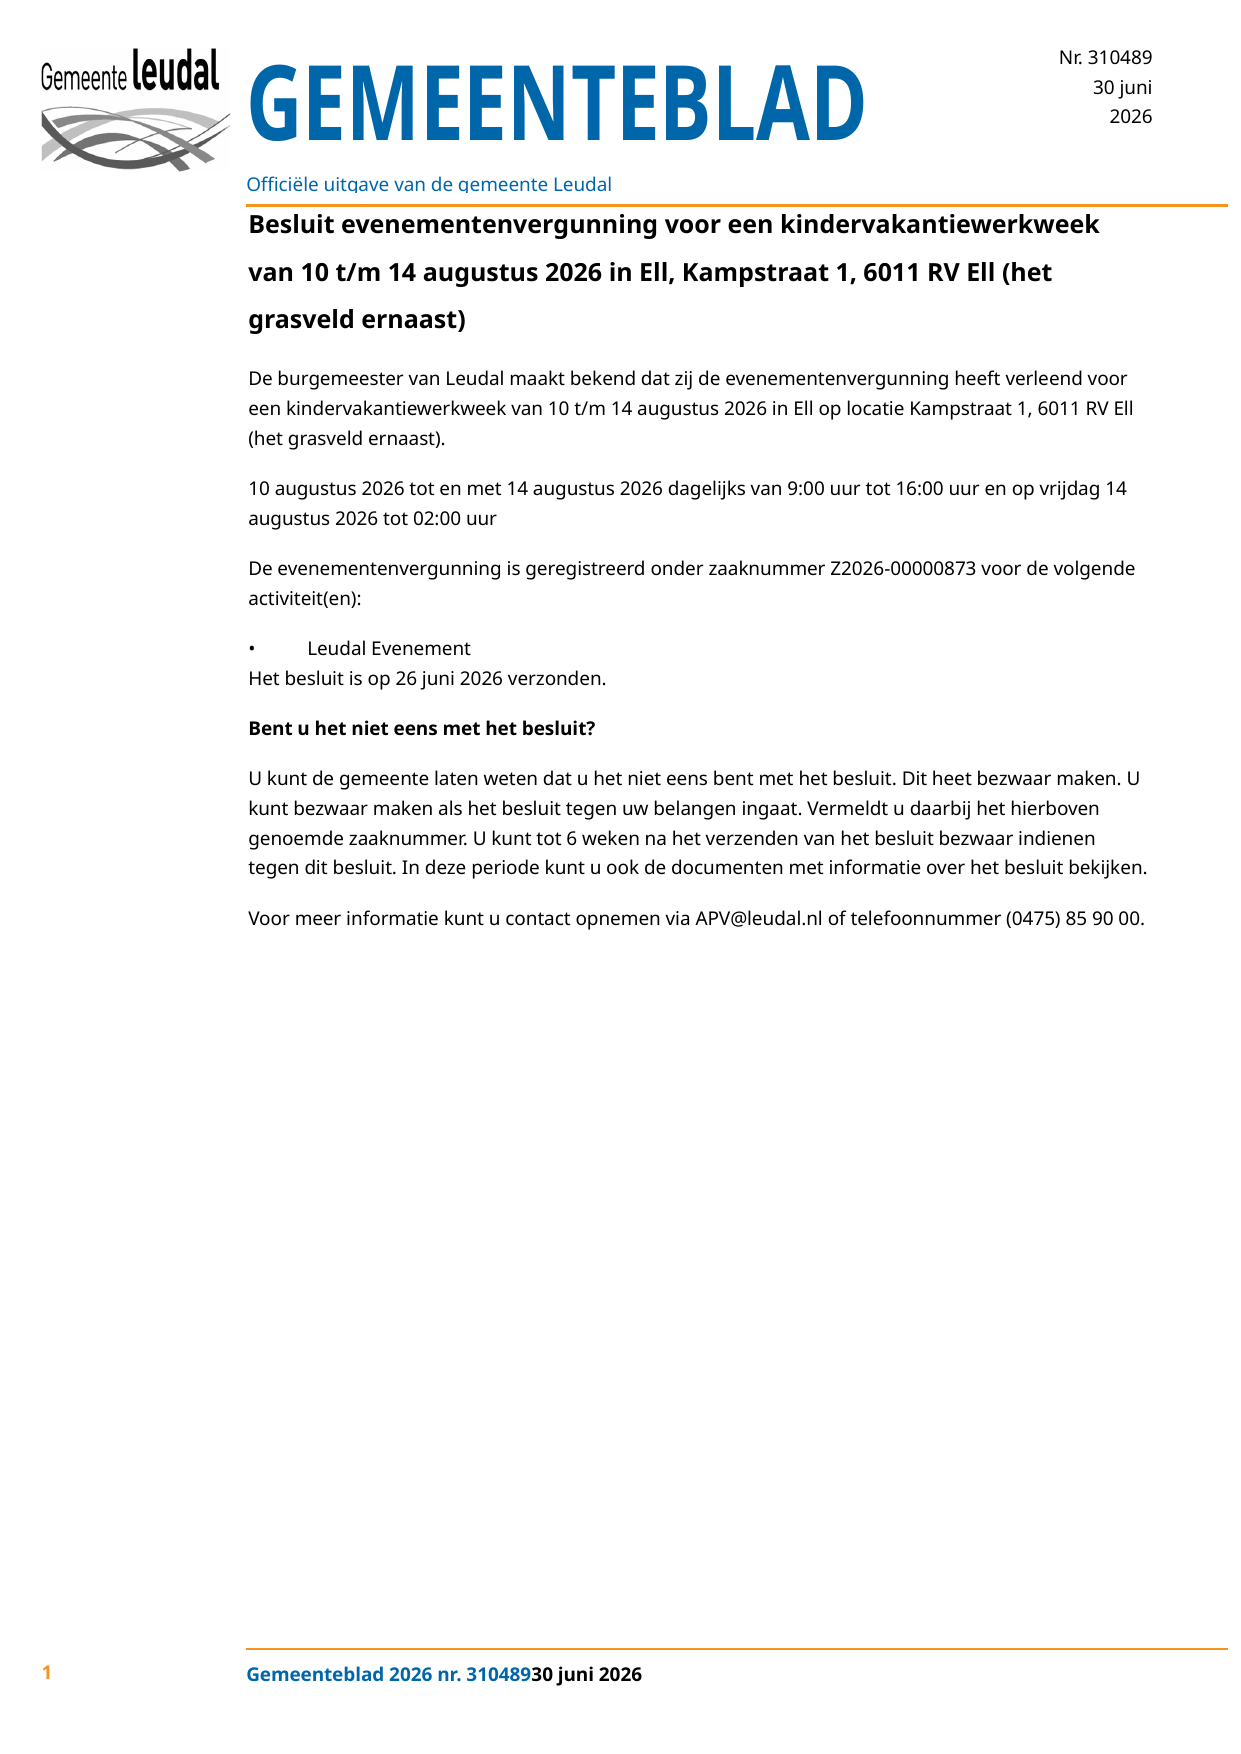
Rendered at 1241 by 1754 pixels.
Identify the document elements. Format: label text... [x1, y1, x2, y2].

text Besluit evenementenvergunning voor een kindervakantiewerkweek van 10 t/m 14 augustus 2026 in Ell, Kampstraat 1, 6011 RV Ell (het grasveld ernaast) [248, 207, 1152, 336]
picture [41, 47, 231, 172]
text Het besluit is op 26 juni 2026 verzonden. [248, 665, 1152, 690]
text U kunt de gemeente laten weten dat u het niet eens bent met het besluit. Dit heet bezwaar maken. U kunt bezwaar maken als het besluit tegen uw belangen ingaat. Vermeldt u daarbij het hierboven genoemde zaaknummer. U kunt tot 6 weken na het verzenden van het besluit bezwaar indienen tegen dit besluit. In deze periode kunt u ook de documenten met informatie over het besluit bekijken. [248, 766, 1152, 880]
text Bent u het niet eens met het besluit? [248, 715, 1152, 741]
text 10 augustus 2026 tot en met 14 augustus 2026 dagelijks van 9:00 uur tot 16:00 uur en op vrijdag 14 augustus 2026 tot 02:00 uur [248, 475, 1152, 530]
text Voor meer informatie kunt u contact opnemen via APV@leudal.nl of telefoonnummer (0475) 85 90 00. [248, 905, 1152, 930]
text De evenementenvergunning is geregistreerd onder zaaknummer Z2026-00000873 voor de volgende activiteit(en): [248, 555, 1152, 610]
text De burgemeester van Leudal maakt bekend dat zij de evenementenvergunning heeft verleend voor een kindervakantiewerkweek van 10 t/m 14 augustus 2026 in Ell op locatie Kampstraat 1, 6011 RV Ell (het grasveld ernaast). [248, 366, 1152, 450]
list Leudal Evenement [248, 635, 1152, 661]
